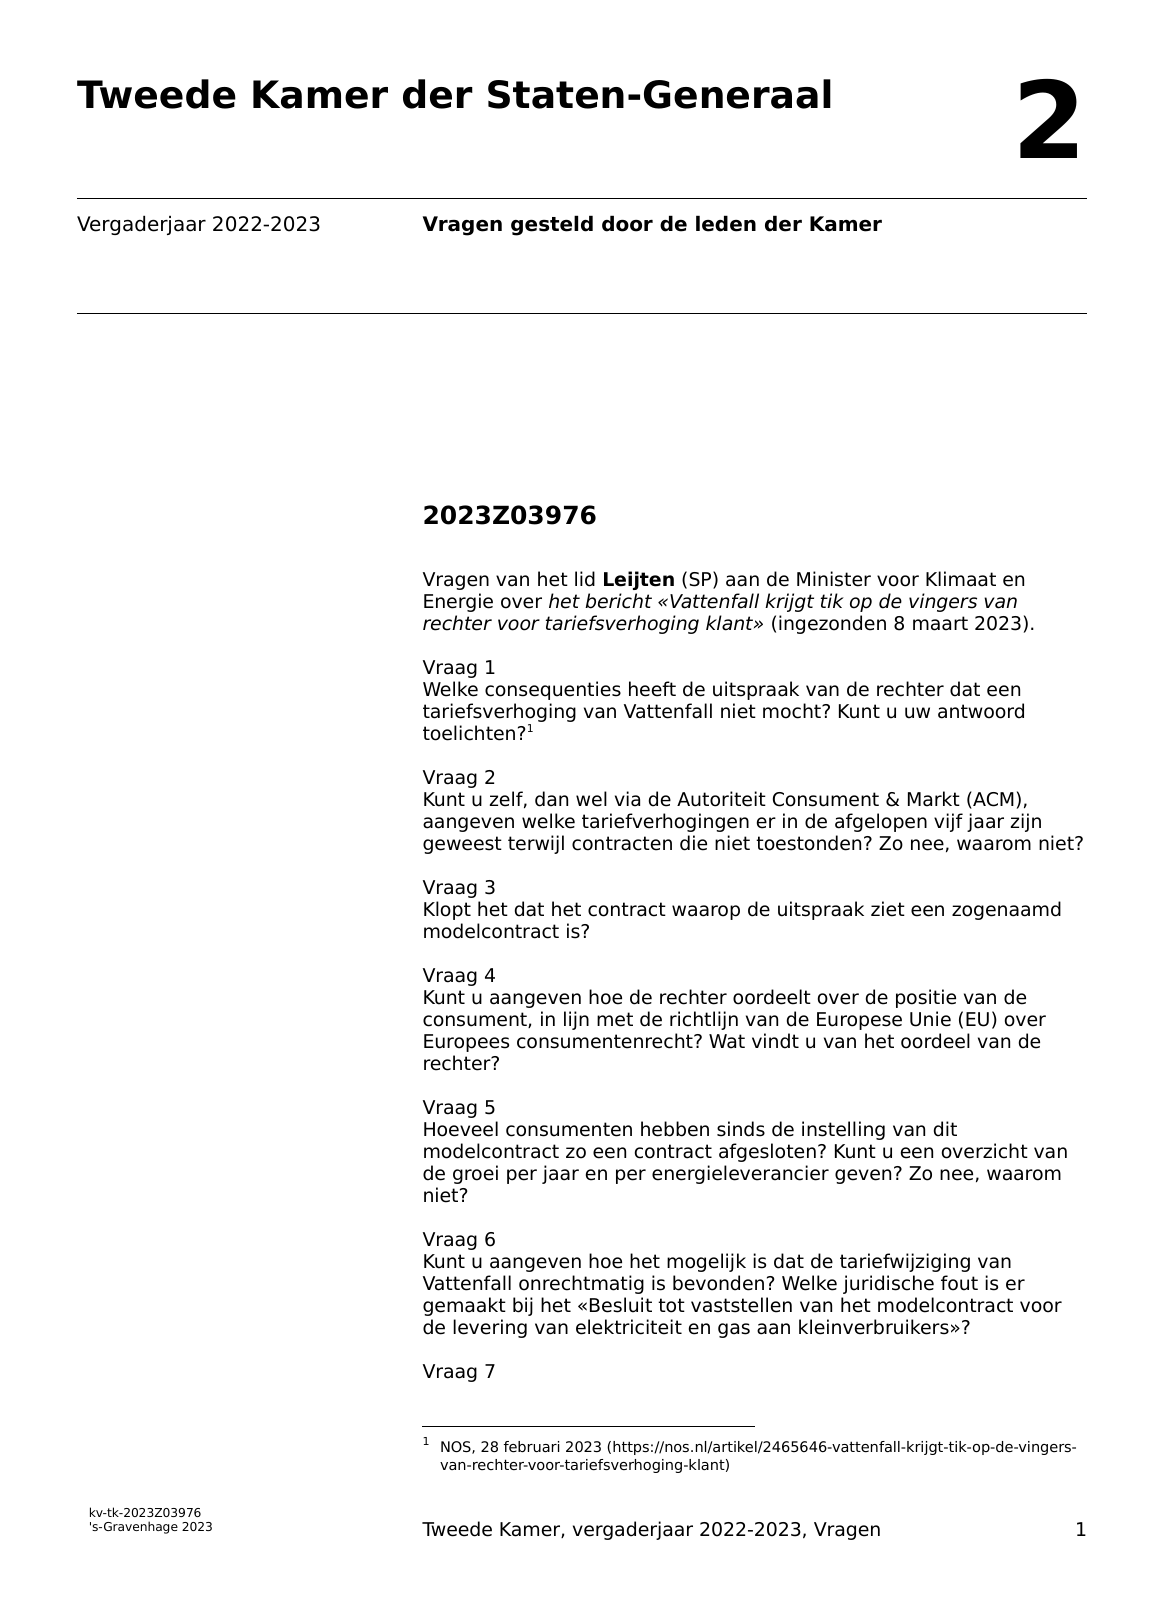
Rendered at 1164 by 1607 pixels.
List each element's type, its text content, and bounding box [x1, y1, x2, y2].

text Vragen van het lid Leijten (SP) aan de Minister voor Klimaat en Energie over het bericht «Vattenfall krijgt tik op de vingers van rechter voor tariefsverhoging klant» (ingezonden 8 maart 2023). [422, 569, 1087, 635]
text Vraag 2 [422, 767, 1087, 789]
text Vraag 3 [422, 877, 1087, 899]
text Vraag 5 [422, 1097, 1087, 1119]
text Kunt u aangeven hoe de rechter oordeelt over de positie van de consument, in lijn met de richtlijn van de Europese Unie (EU) over Europees consumentenrecht? Wat vindt u van het oordeel van de rechter? [422, 987, 1087, 1075]
text Vraag 1 [422, 657, 1087, 679]
text Klopt het dat het contract waarop de uitspraak ziet een zogenaamd modelcontract is? [422, 899, 1087, 943]
text Hoeveel consumenten hebben sinds de instelling van dit modelcontract zo een contract afgesloten? Kunt u een overzicht van de groei per jaar en per energieleverancier geven? Zo nee, waarom niet? [422, 1119, 1087, 1207]
text Kunt u aangeven hoe het mogelijk is dat de tariefwijziging van Vattenfall onrechtmatig is bevonden? Welke juridische fout is er gemaakt bij het «Besluit tot vaststellen van het modelcontract voor de levering van elektriciteit en gas aan kleinverbruikers»? [422, 1251, 1087, 1339]
text 's-Gravenhage 2023 [88, 1520, 323, 1534]
table_header 2 [886, 59, 1087, 198]
text 2023Z03976 [422, 501, 1087, 531]
text Welke consequenties heeft de uitspraak van de rechter dat een tariefsverhoging van Vattenfall niet mocht? Kunt u uw antwoord toelichten? [422, 679, 1087, 745]
text NOS, 28 februari 2023 (https://nos.nl/artikel/2465646-vattenfall-krijgt-tik-op-de-vingers-van-rechter-voor-tariefsverhoging-klant) [422, 1435, 1087, 1474]
table_header Tweede Kamer der Staten-Generaal [77, 59, 886, 198]
text Vraag 4 [422, 965, 1087, 987]
table_cell Vragen gesteld door de leden der Kamer [422, 199, 1087, 313]
text Vraag 6 [422, 1229, 1087, 1251]
text kv-tk-2023Z03976 [88, 1506, 323, 1520]
text Vraag 7 [422, 1361, 1087, 1383]
text Kunt u zelf, dan wel via de Autoriteit Consument & Markt (ACM), aangeven welke tariefverhogingen er in de afgelopen vijf jaar zijn geweest terwijl contracten die niet toestonden? Zo nee, waarom niet? [422, 789, 1087, 855]
table_cell Vergaderjaar 2022-2023 [77, 199, 422, 313]
